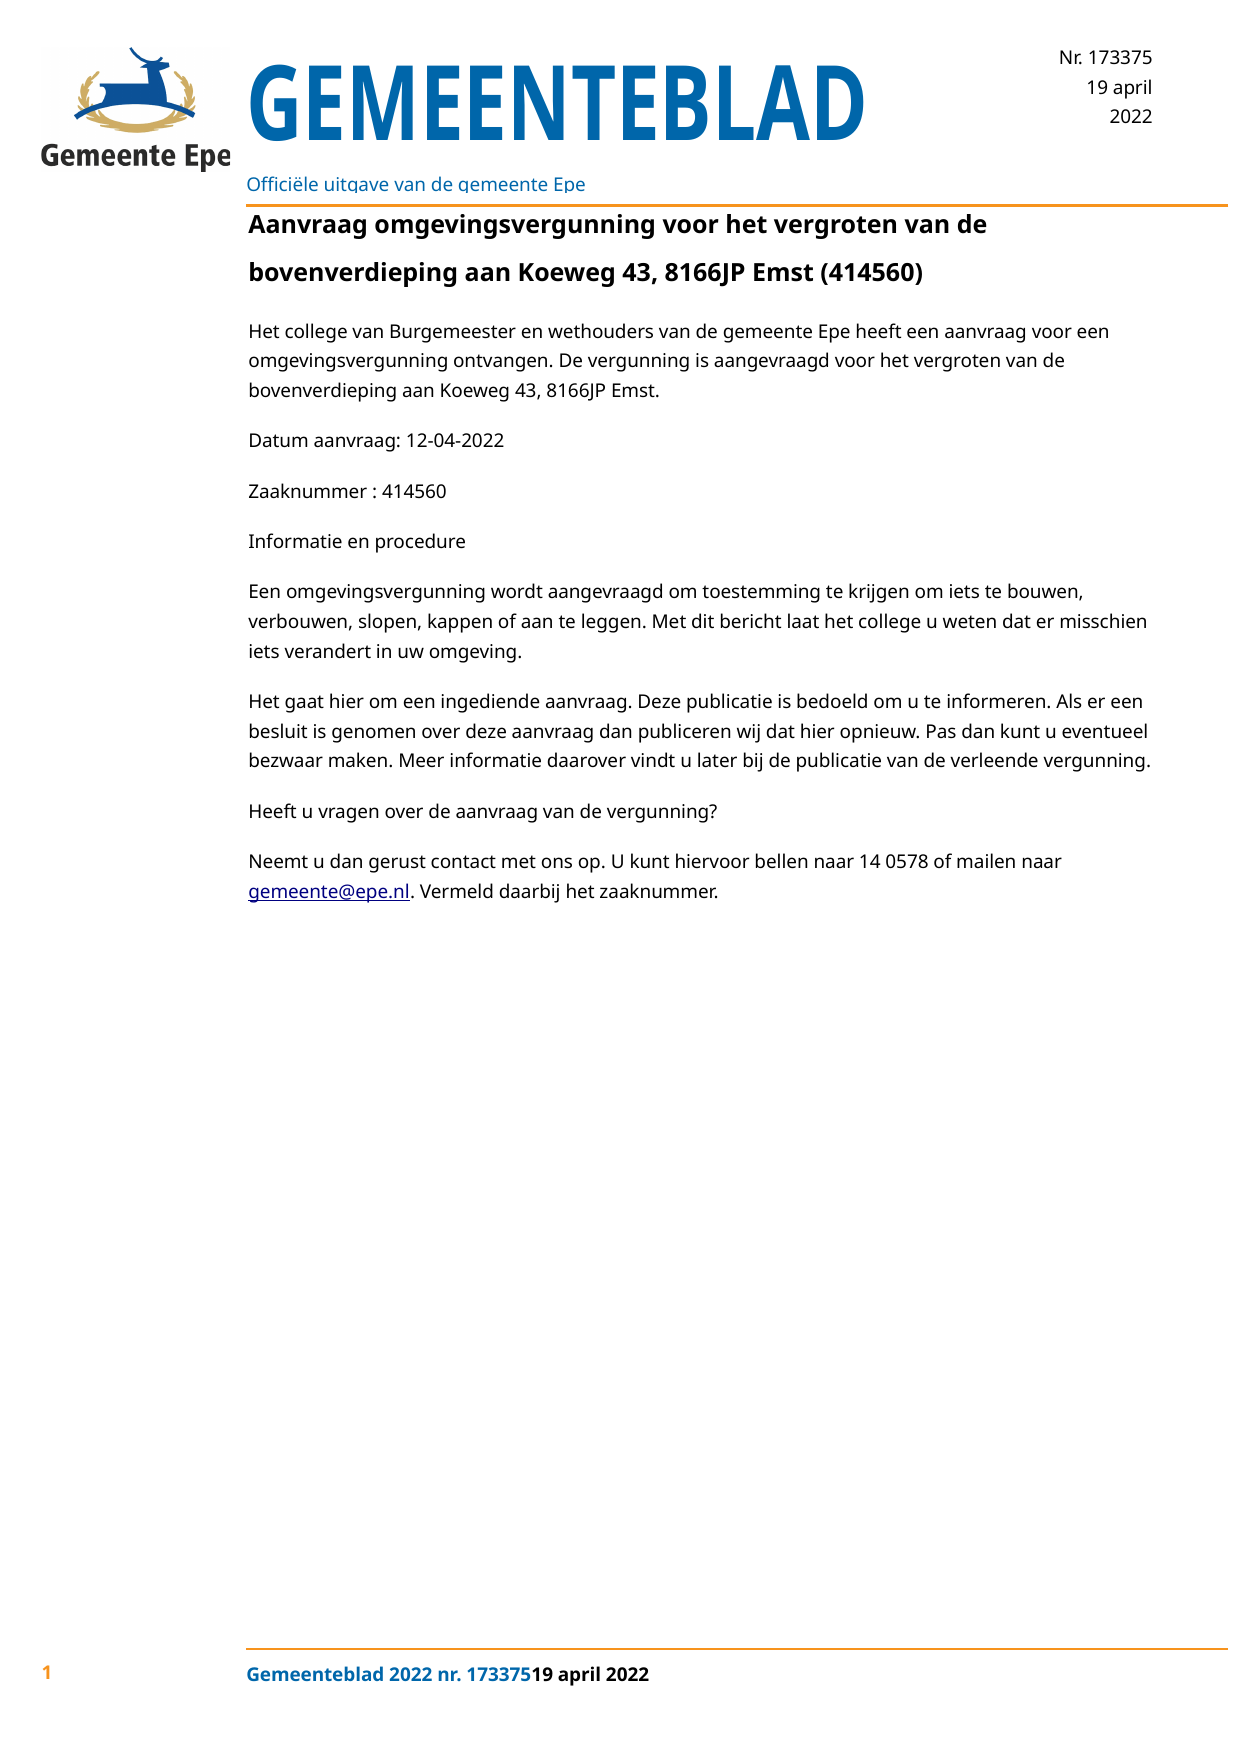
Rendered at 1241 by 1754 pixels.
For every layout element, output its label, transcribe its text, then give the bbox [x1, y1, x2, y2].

text Aanvraag omgevingsvergunning voor het vergroten van de bovenverdieping aan Koeweg 43, 8166JP Emst (414560) [248, 207, 1152, 288]
text Zaaknummer : 414560 [248, 478, 1152, 504]
text Informatie en procedure [248, 528, 1152, 554]
text Het gaat hier om een ingediende aanvraag. Deze publicatie is bedoeld om u te informeren. Als er een besluit is genomen over deze aanvraag dan publiceren wij dat hier opnieuw. Pas dan kunt u eventueel bezwaar maken. Meer informatie daarover vindt u later bij de publicatie van de verleende vergunning. [248, 688, 1152, 773]
picture [41, 47, 231, 172]
text Een omgevingsvergunning wordt aangevraagd om toestemming te krijgen om iets te bouwen, verbouwen, slopen, kappen of aan te leggen. Met dit bericht laat het college u weten dat er misschien iets verandert in uw omgeving. [248, 579, 1152, 664]
text Datum aanvraag: 12-04-2022 [248, 427, 1152, 453]
text Het college van Burgemeester en wethouders van de gemeente Epe heeft een aanvraag voor een omgevingsvergunning ontvangen. De vergunning is aangevraagd voor het vergroten van de bovenverdieping aan Koeweg 43, 8166JP Emst. [248, 318, 1152, 403]
text Heeft u vragen over de aanvraag van de vergunning? [248, 798, 1152, 824]
text Neemt u dan gerust contact met ons op. U kunt hiervoor bellen naar 14 0578 of mailen naar gemeente@epe.nl. Vermeld daarbij het zaaknummer. [248, 848, 1152, 904]
